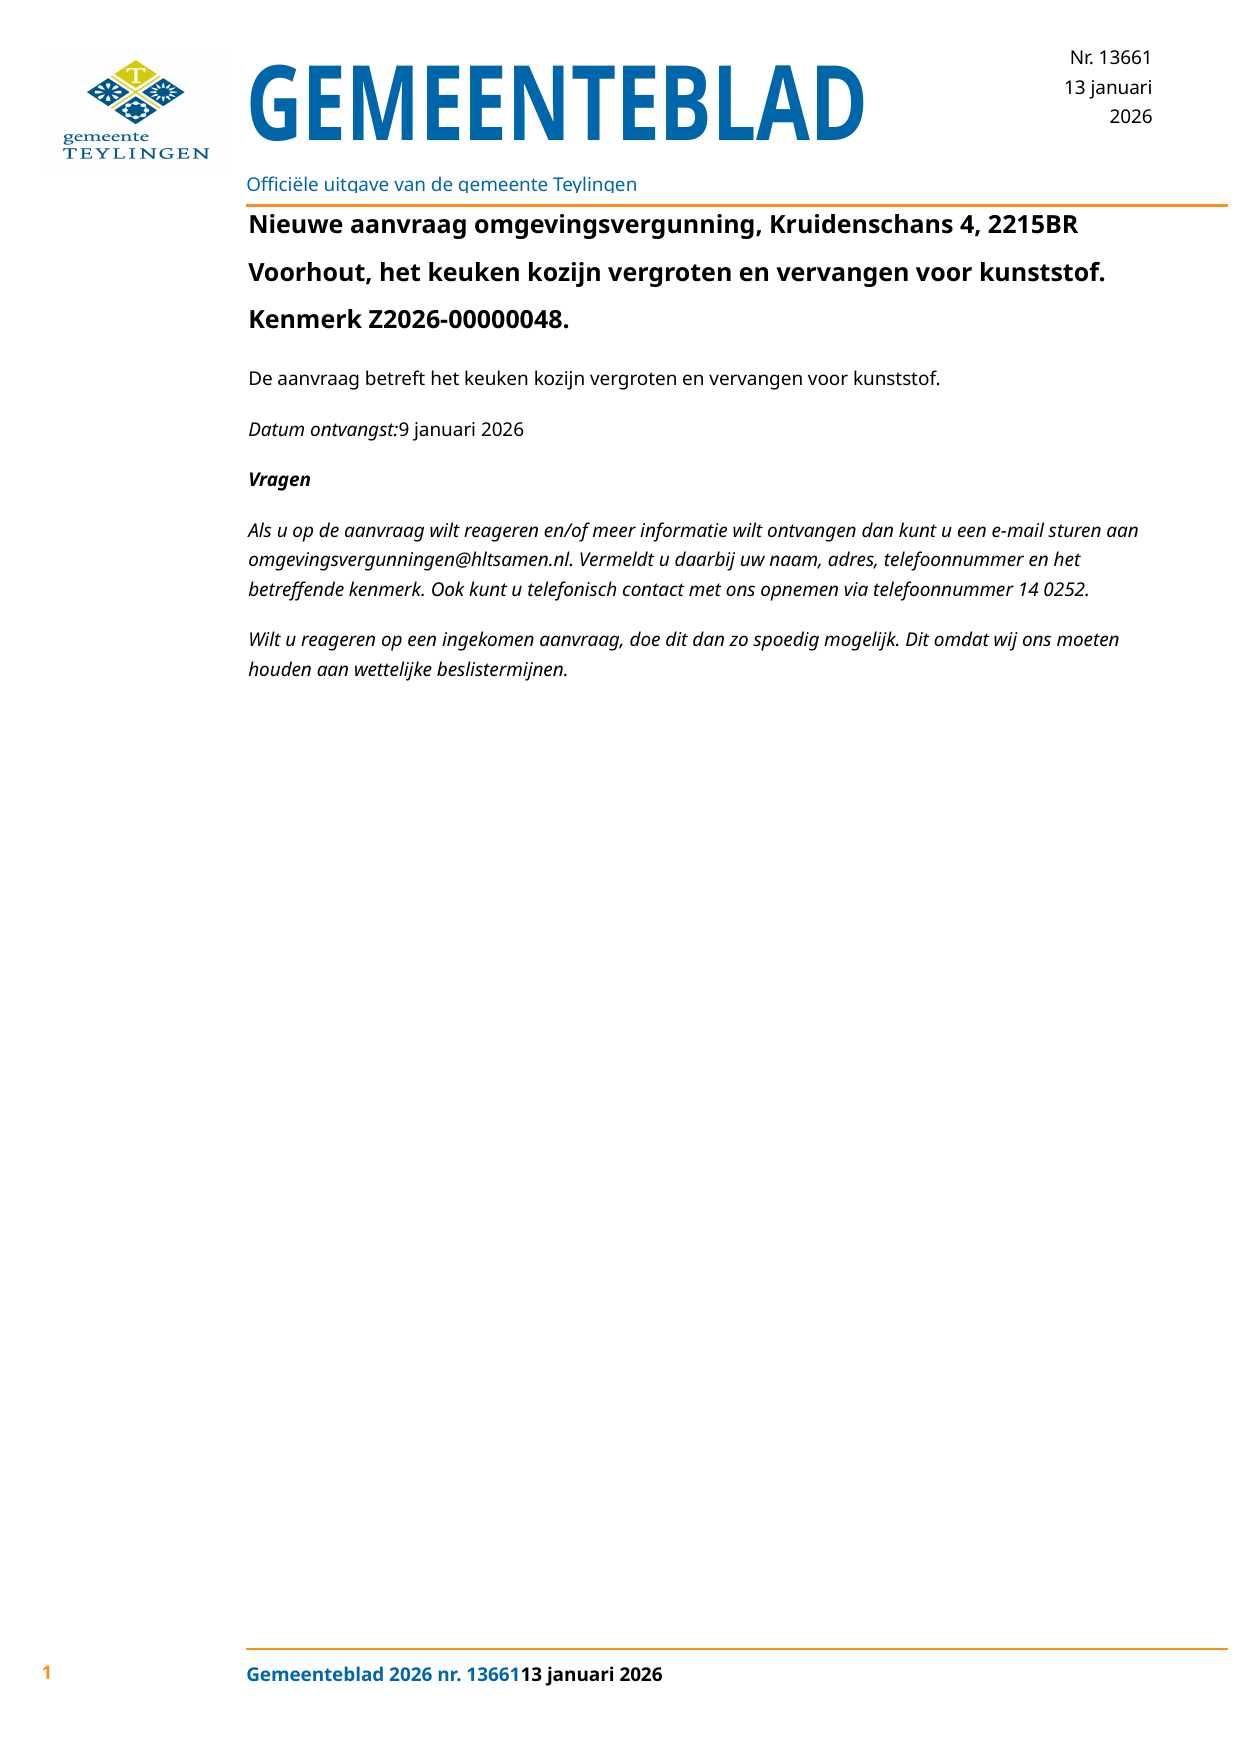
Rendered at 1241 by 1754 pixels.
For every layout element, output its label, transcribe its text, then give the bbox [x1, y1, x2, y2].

text Vragen [248, 466, 1152, 492]
text Nieuwe aanvraag omgevingsvergunning, Kruidenschans 4, 2215BR Voorhout, het keuken kozijn vergroten en vervangen voor kunststof. Kenmerk Z2026-00000048. [248, 207, 1152, 336]
text Wilt u reageren op een ingekomen aanvraag, doe dit dan zo spoedig mogelijk. Dit omdat wij ons moeten houden aan wettelijke beslistermijnen. [248, 626, 1152, 682]
text De aanvraag betreft het keuken kozijn vergroten en vervangen voor kunststof. [248, 366, 1152, 391]
picture [41, 47, 231, 172]
text Datum ontvangst:9 januari 2026 [248, 416, 1152, 442]
text Als u op de aanvraag wilt reageren en/of meer informatie wilt ontvangen dan kunt u een e-mail sturen aan omgevingsvergunningen@hltsamen.nl. Vermeldt u daarbij uw naam, adres, telefoonnummer en het betreffende kenmerk. Ook kunt u telefonisch contact met ons opnemen via telefoonnummer 14 0252. [248, 517, 1152, 602]
